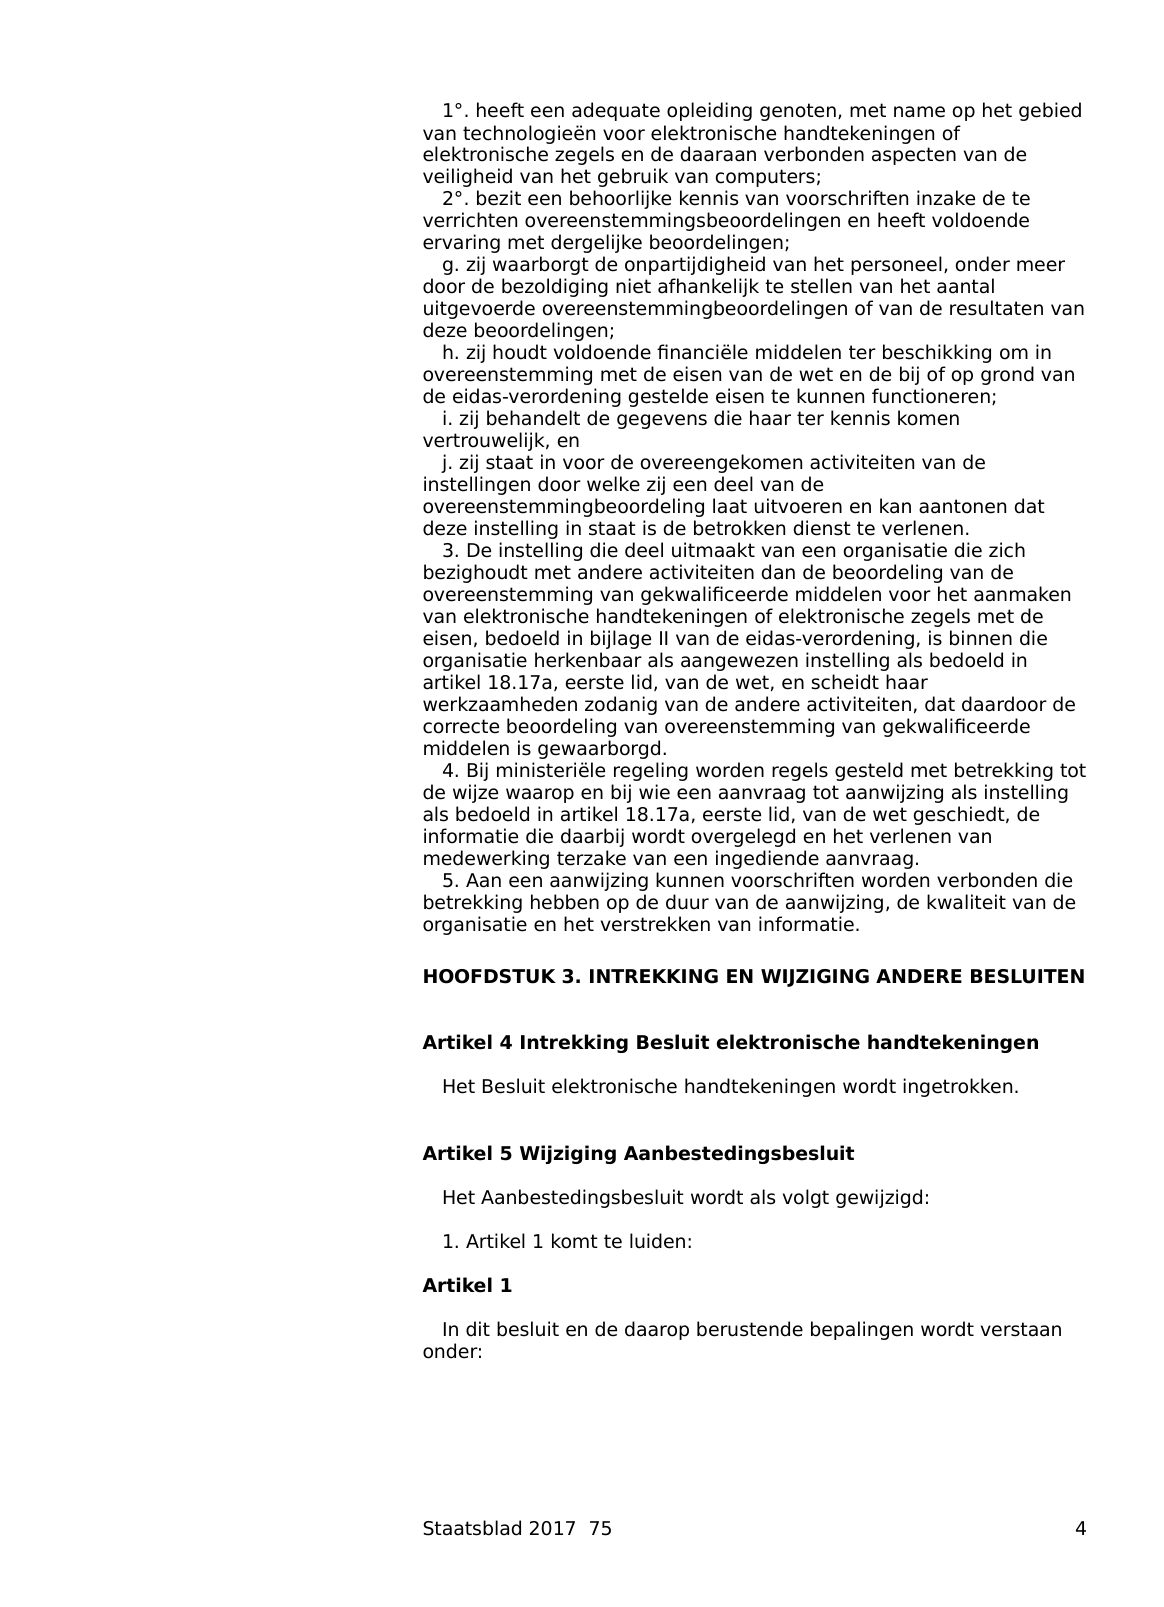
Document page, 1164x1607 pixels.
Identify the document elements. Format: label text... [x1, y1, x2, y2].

subtitle Artikel 1 [422, 1275, 1087, 1297]
text 5. Aan een aanwijzing kunnen voorschriften worden verbonden die betrekking hebben op de duur van de aanwijzing, de kwaliteit van de organisatie en het verstrekken van informatie. [422, 870, 1087, 936]
subtitle Artikel 5 Wijziging Aanbestedingsbesluit [422, 1142, 1087, 1164]
text 1°. heeft een adequate opleiding genoten, met name op het gebied van technologieën voor elektronische handtekeningen of elektronische zegels en de daaraan verbonden aspecten van de veiligheid van het gebruik van computers; [422, 100, 1087, 188]
subtitle Artikel 4 Intrekking Besluit elektronische handtekeningen [422, 1032, 1087, 1054]
text Het Aanbestedingsbesluit wordt als volgt gewijzigd: [422, 1187, 1087, 1209]
text 1. Artikel 1 komt te luiden: [422, 1231, 1087, 1253]
text g. zij waarborgt de onpartijdigheid van het personeel, onder meer door de bezoldiging niet afhankelijk te stellen van het aantal uitgevoerde overeenstemmingbeoordelingen of van de resultaten van deze beoordelingen; [422, 254, 1087, 342]
text j. zij staat in voor de overeengekomen activiteiten van de instellingen door welke zij een deel van de overeenstemmingbeoordeling laat uitvoeren en kan aantonen dat deze instelling in staat is de betrokken dienst te verlenen. [422, 452, 1087, 540]
text 2°. bezit een behoorlijke kennis van voorschriften inzake de te verrichten overeenstemmingsbeoordelingen en heeft voldoende ervaring met dergelijke beoordelingen; [422, 188, 1087, 254]
text 3. De instelling die deel uitmaakt van een organisatie die zich bezighoudt met andere activiteiten dan de beoordeling van de overeenstemming van gekwalificeerde middelen voor het aanmaken van elektronische handtekeningen of elektronische zegels met de eisen, bedoeld in bijlage II van de eidas-verordening, is binnen die organisatie herkenbaar als aangewezen instelling als bedoeld in artikel 18.17a, eerste lid, van de wet, en scheidt haar werkzaamheden zodanig van de andere activiteiten, dat daardoor de correcte beoordeling van overeenstemming van gekwalificeerde middelen is gewaarborgd. [422, 540, 1087, 760]
text Het Besluit elektronische handtekeningen wordt ingetrokken. [422, 1076, 1087, 1098]
subtitle HOOFDSTUK 3. INTREKKING EN WIJZIGING ANDERE BESLUITEN [422, 966, 1087, 988]
text h. zij houdt voldoende financiële middelen ter beschikking om in overeenstemming met de eisen van de wet en de bij of op grond van de eidas-verordening gestelde eisen te kunnen functioneren; [422, 342, 1087, 408]
text i. zij behandelt de gegevens die haar ter kennis komen vertrouwelijk, en [422, 408, 1087, 452]
text 4. Bij ministeriële regeling worden regels gesteld met betrekking tot de wijze waarop en bij wie een aanvraag tot aanwijzing als instelling als bedoeld in artikel 18.17a, eerste lid, van de wet geschiedt, de informatie die daarbij wordt overgelegd en het verlenen van medewerking terzake van een ingediende aanvraag. [422, 760, 1087, 870]
text In dit besluit en de daarop berustende bepalingen wordt verstaan onder: [422, 1319, 1087, 1363]
